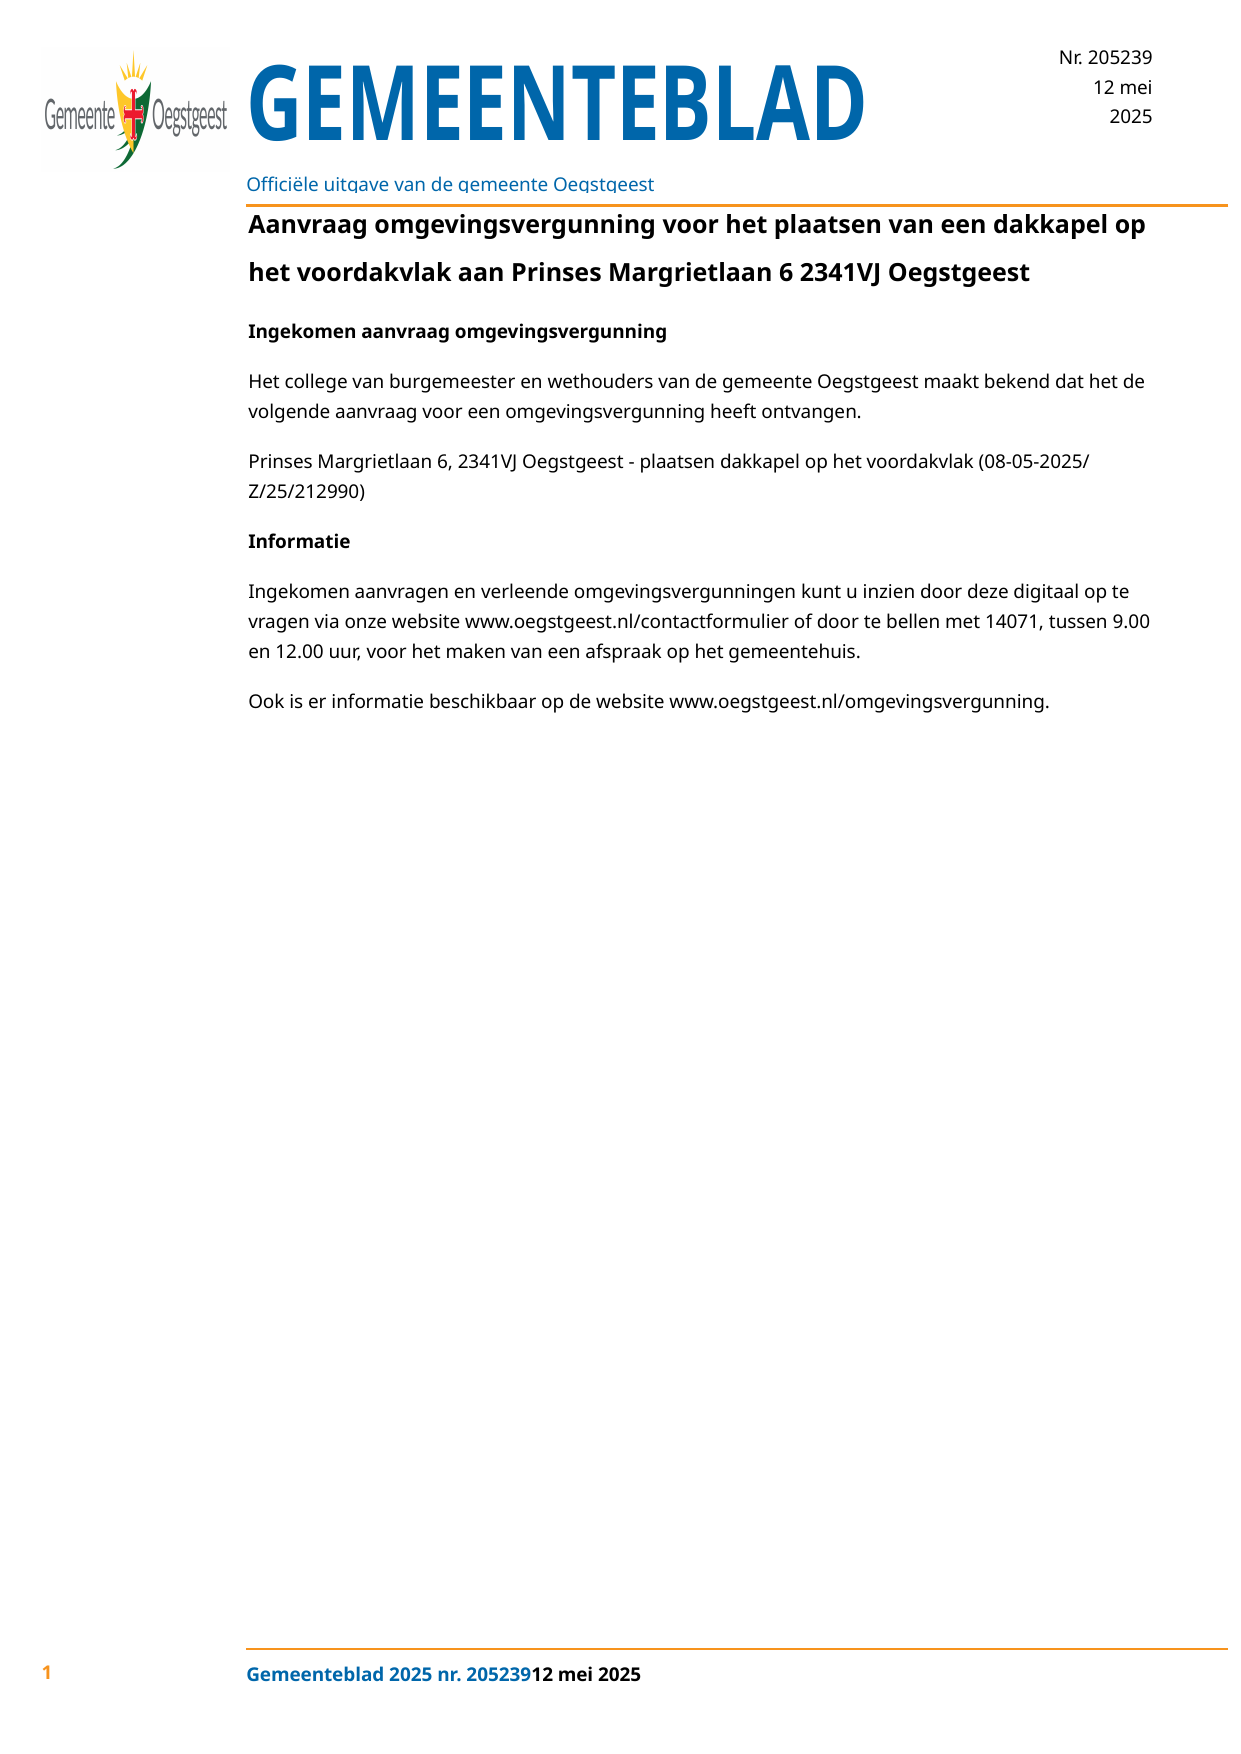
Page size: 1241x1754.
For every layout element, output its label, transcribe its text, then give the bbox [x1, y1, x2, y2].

text Prinses Margrietlaan 6, 2341VJ Oegstgeest - plaatsen dakkapel op het voordakvlak (08-05-2025/ Z/25/212990) [248, 448, 1152, 504]
text Ingekomen aanvraag omgevingsvergunning [248, 318, 1152, 344]
text Ook is er informatie beschikbaar op de website www.oegstgeest.nl/omgevingsvergunning. [248, 688, 1152, 714]
text Ingekomen aanvragen en verleende omgevingsvergunningen kunt u inzien door deze digitaal op te vragen via onze website www.oegstgeest.nl/contactformulier of door te bellen met 14071, tussen 9.00 en 12.00 uur, voor het maken van een afspraak op het gemeentehuis. [248, 579, 1152, 664]
picture [41, 47, 231, 172]
text Informatie [248, 528, 1152, 554]
text Aanvraag omgevingsvergunning voor het plaatsen van een dakkapel op het voordakvlak aan Prinses Margrietlaan 6 2341VJ Oegstgeest [248, 207, 1152, 288]
text Het college van burgemeester en wethouders van de gemeente Oegstgeest maakt bekend dat het de volgende aanvraag voor een omgevingsvergunning heeft ontvangen. [248, 368, 1152, 424]
